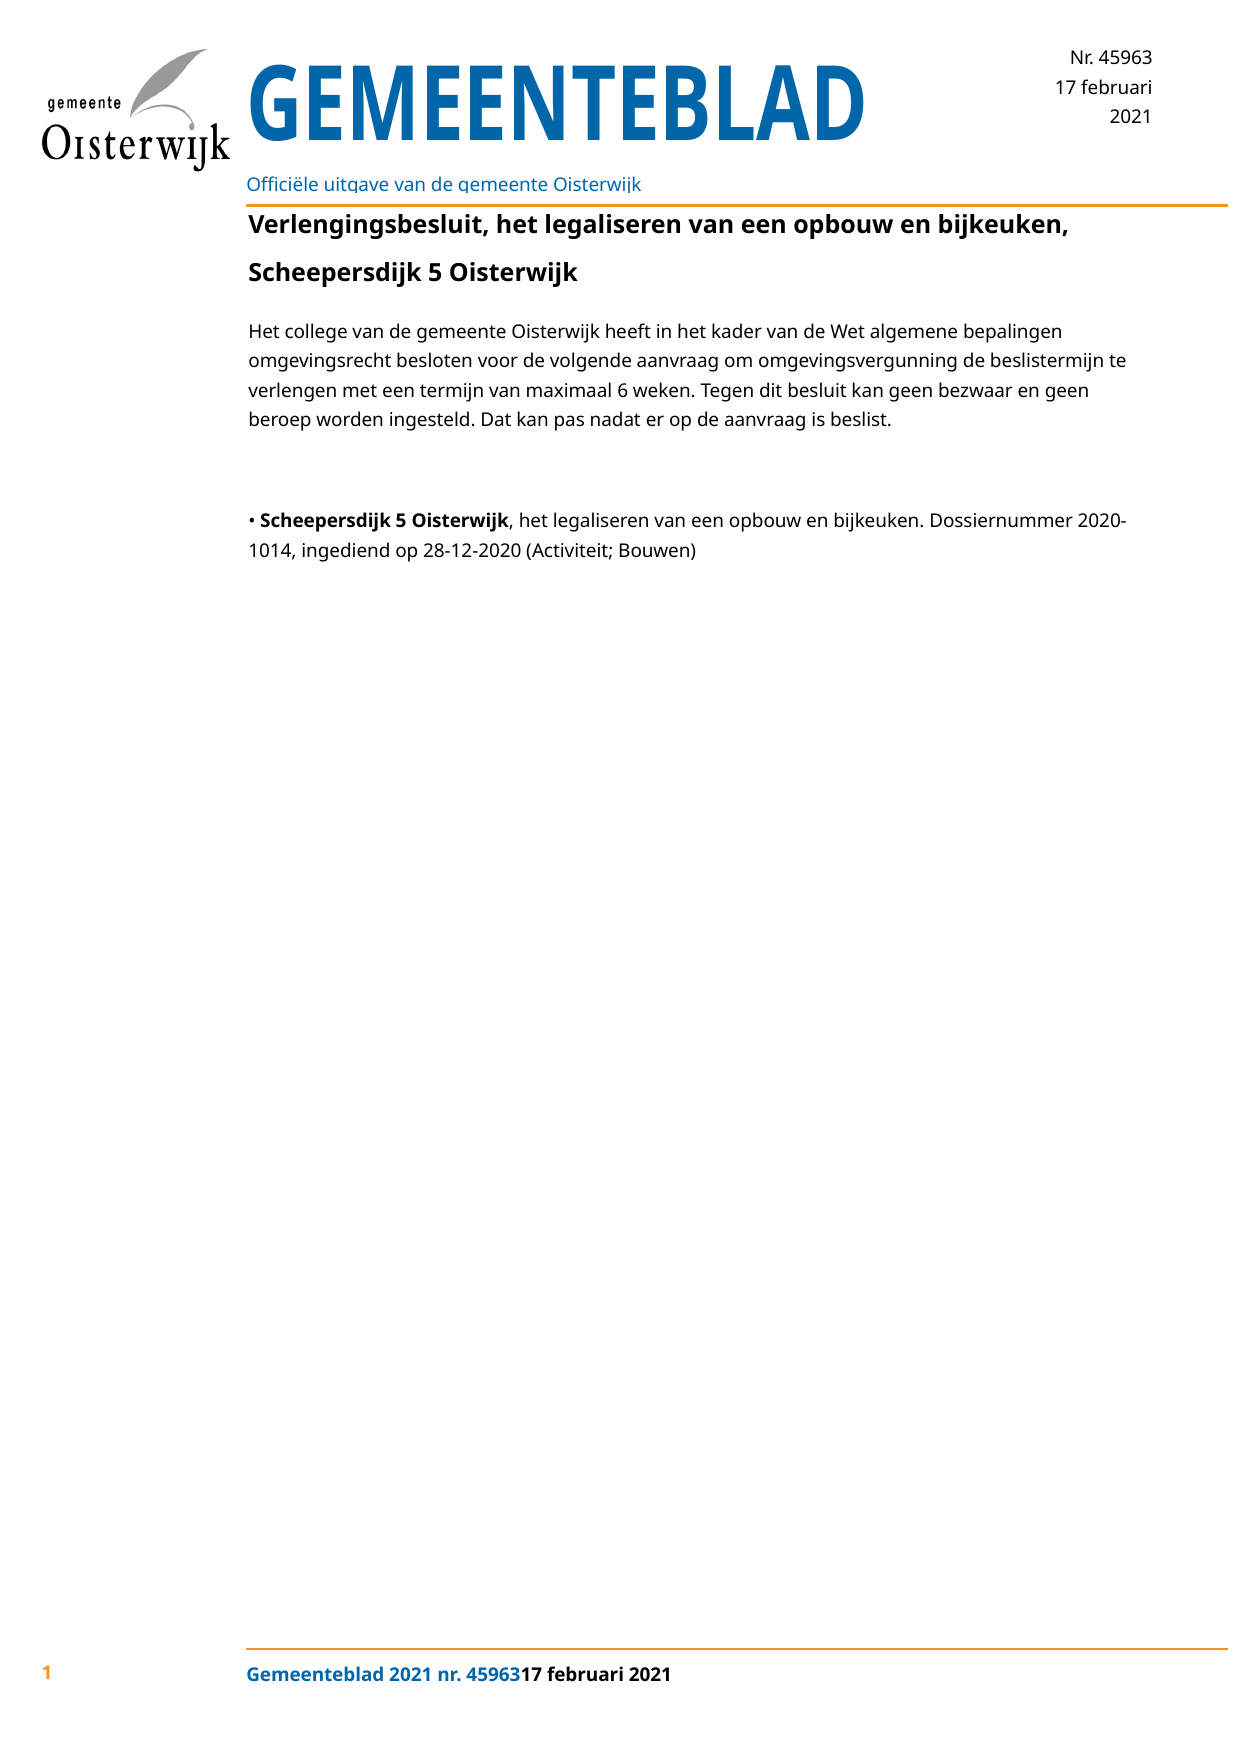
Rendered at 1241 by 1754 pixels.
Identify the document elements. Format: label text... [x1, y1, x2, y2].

text Het college van de gemeente Oisterwijk heeft in het kader van de Wet algemene bepalingen omgevingsrecht besloten voor de volgende aanvraag om omgevingsvergunning de beslistermijn te verlengen met een termijn van maximaal 6 weken. Tegen dit besluit kan geen bezwaar en geen beroep worden ingesteld. Dat kan pas nadat er op de aanvraag is beslist. [248, 318, 1152, 432]
text Verlengingsbesluit, het legaliseren van een opbouw en bijkeuken, Scheepersdijk 5 Oisterwijk [248, 207, 1152, 288]
picture [41, 47, 231, 172]
text • Scheepersdijk 5 Oisterwijk, het legaliseren van een opbouw en bijkeuken. Dossiernummer 2020-1014, ingediend op 28-12-2020 (Activiteit; Bouwen) [248, 507, 1152, 563]
